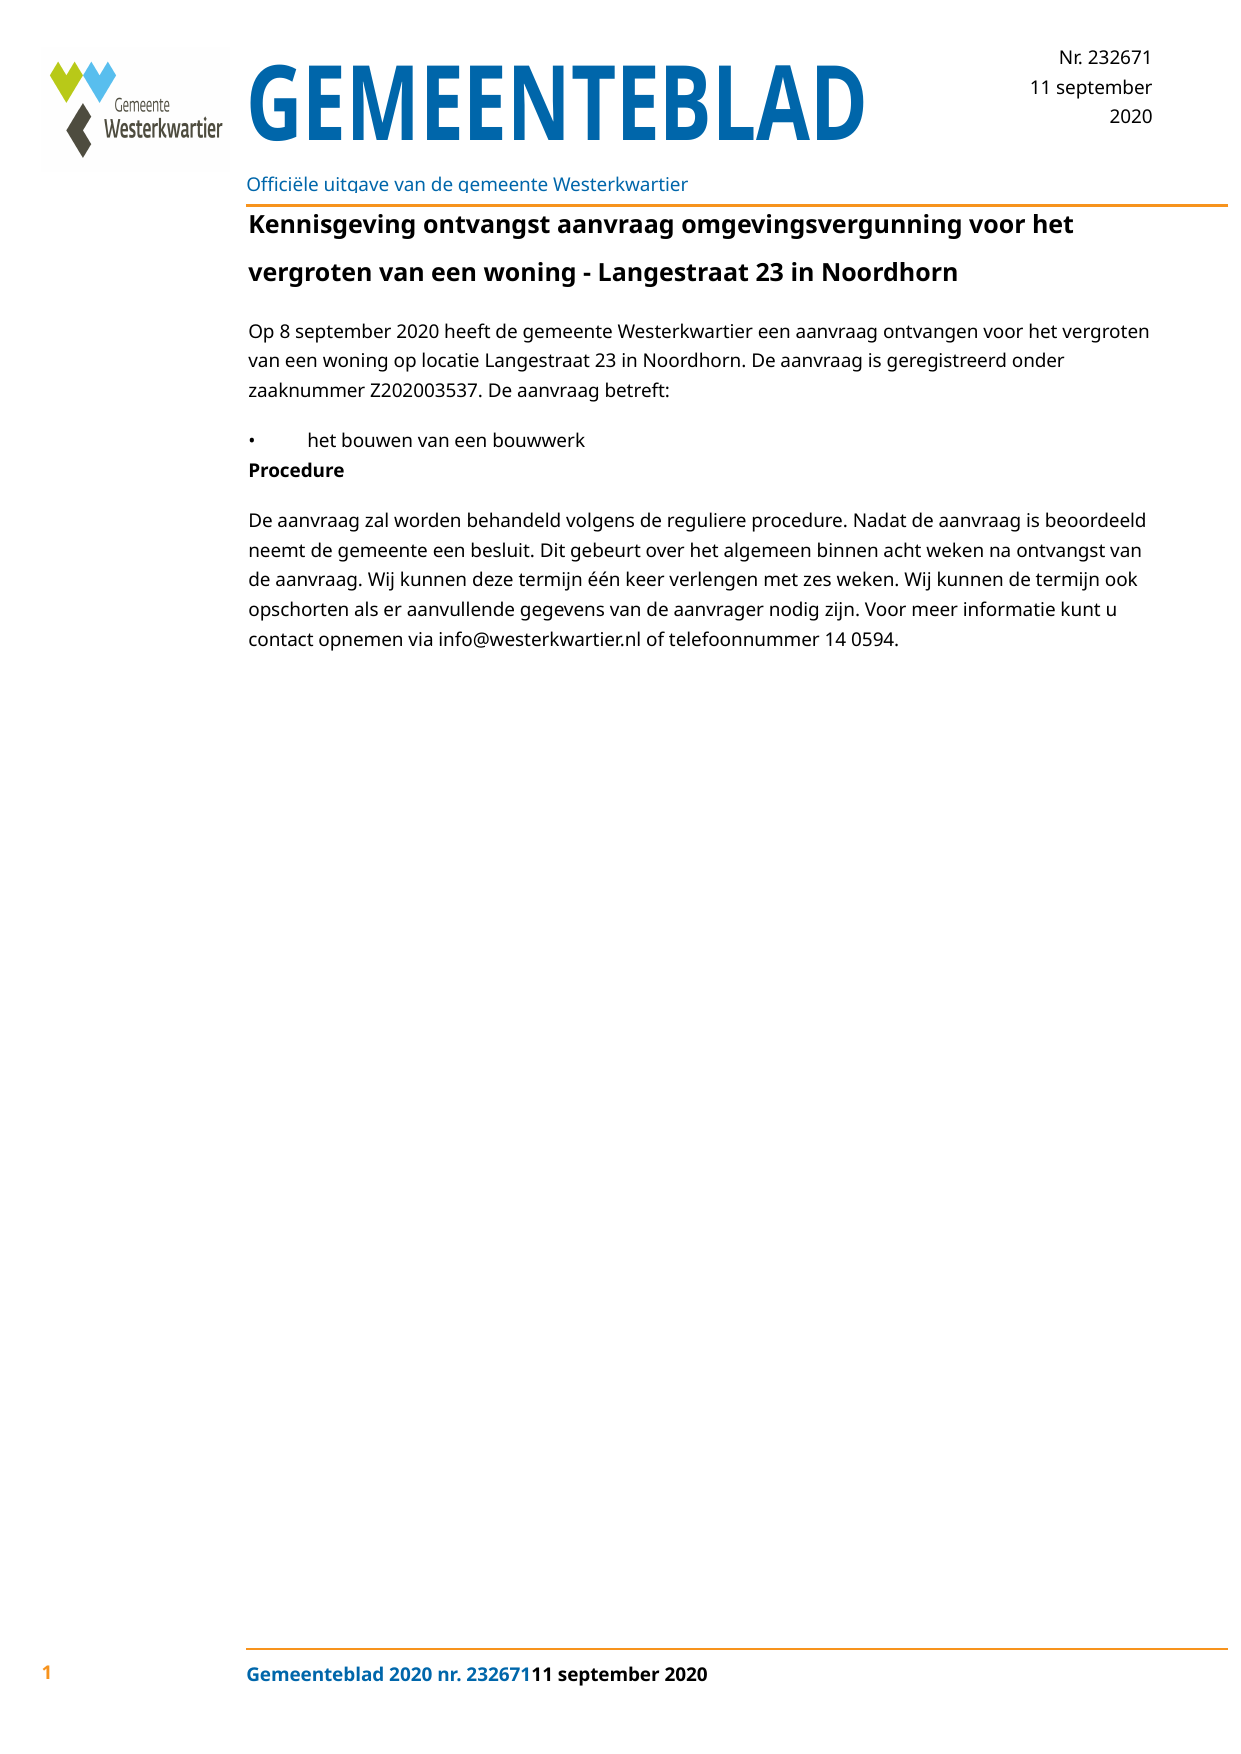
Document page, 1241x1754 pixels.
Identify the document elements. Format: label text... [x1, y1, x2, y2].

text De aanvraag zal worden behandeld volgens de reguliere procedure. Nadat de aanvraag is beoordeeld neemt de gemeente een besluit. Dit gebeurt over het algemeen binnen acht weken na ontvangst van de aanvraag. Wij kunnen deze termijn één keer verlengen met zes weken. Wij kunnen de termijn ook opschorten als er aanvullende gegevens van de aanvrager nodig zijn. Voor meer informatie kunt u contact opnemen via info@westerkwartier.nl of telefoonnummer 14 0594. [248, 507, 1152, 652]
picture [41, 47, 231, 172]
text Kennisgeving ontvangst aanvraag omgevingsvergunning voor het vergroten van een woning - Langestraat 23 in Noordhorn [248, 207, 1152, 288]
list het bouwen van een bouwwerk [248, 427, 1152, 453]
text Procedure [248, 457, 1152, 483]
text Op 8 september 2020 heeft de gemeente Westerkwartier een aanvraag ontvangen voor het vergroten van een woning op locatie Langestraat 23 in Noordhorn. De aanvraag is geregistreerd onder zaaknummer Z202003537. De aanvraag betreft: [248, 318, 1152, 403]
